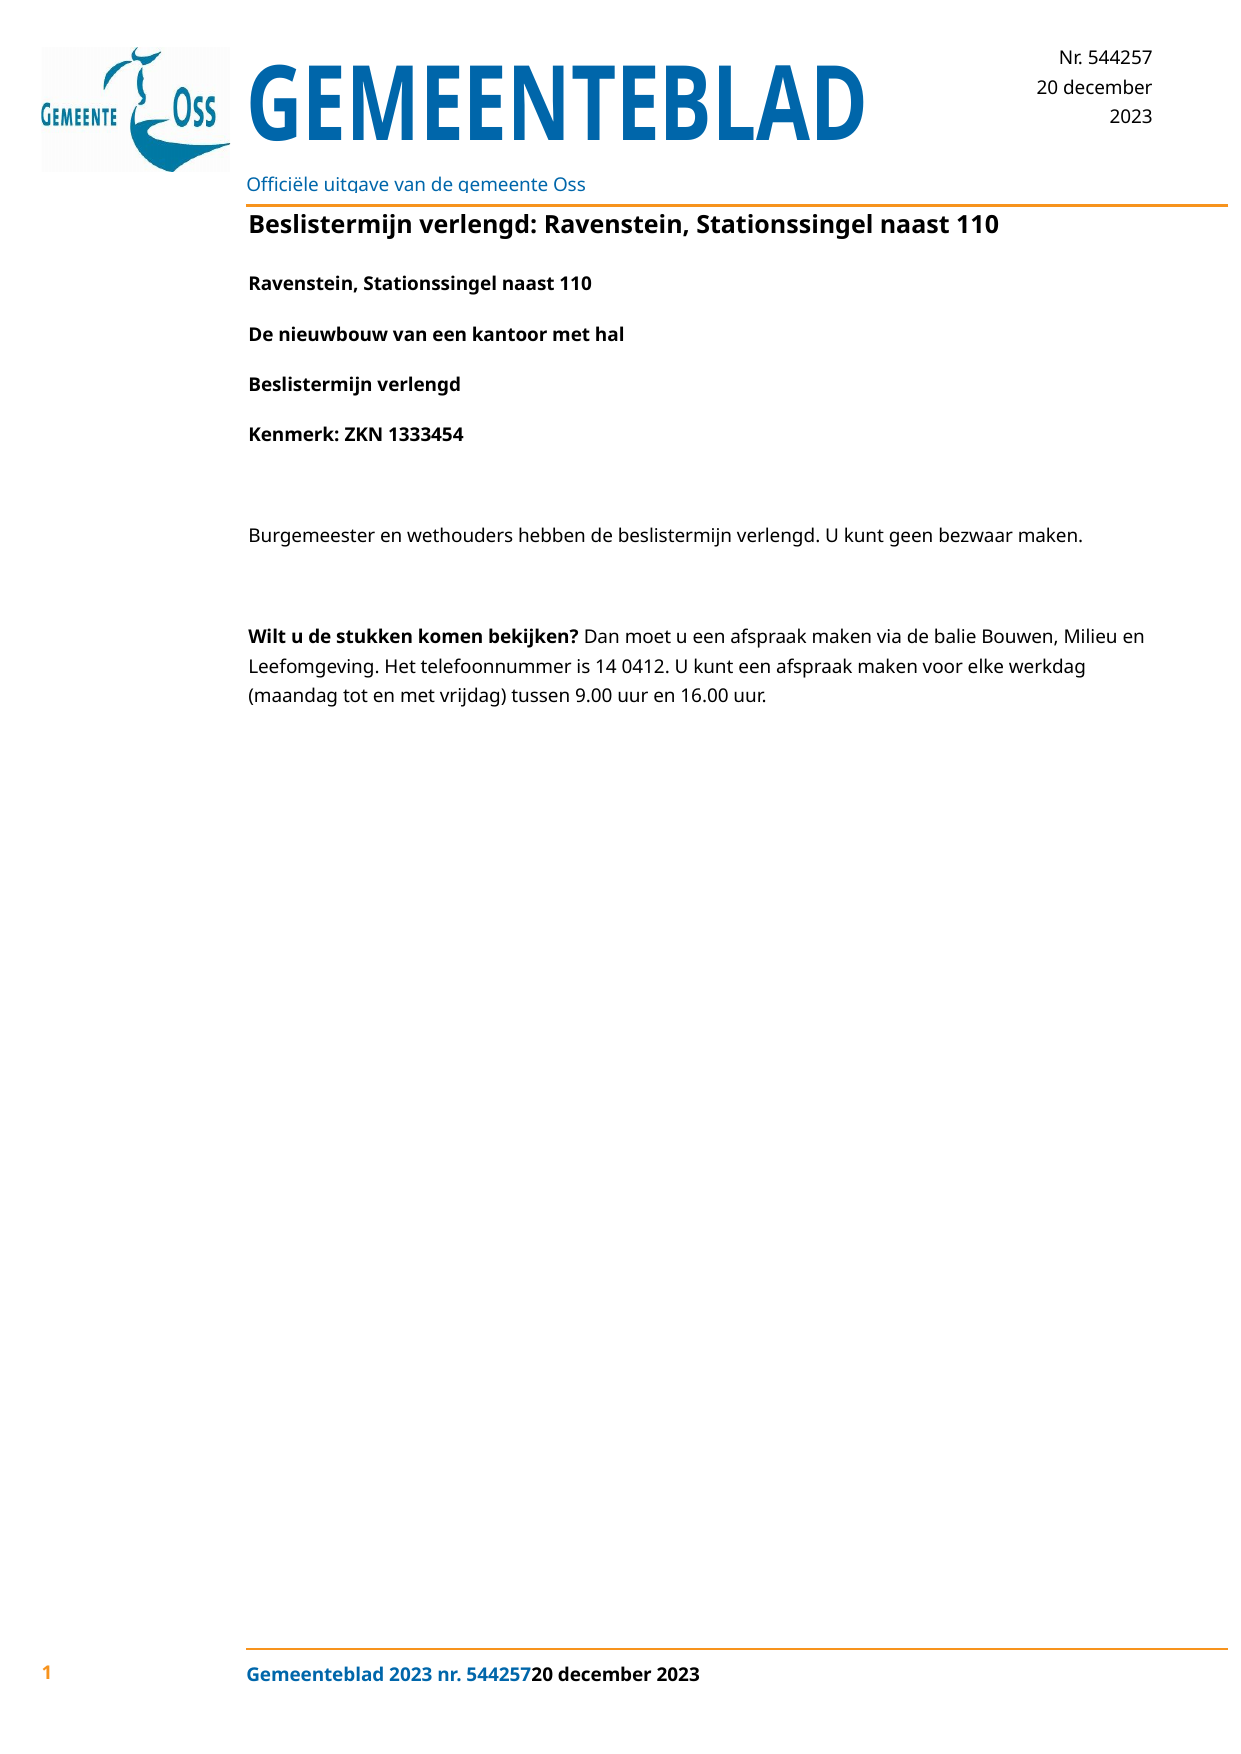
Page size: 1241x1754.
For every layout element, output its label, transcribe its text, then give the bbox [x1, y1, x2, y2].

text De nieuwbouw van een kantoor met hal [248, 321, 1152, 346]
text Ravenstein, Stationssingel naast 110 [248, 270, 1152, 296]
text Kenmerk: ZKN 1333454 [248, 422, 1152, 447]
text Burgemeester en wethouders hebben de beslistermijn verlengd. U kunt geen bezwaar maken. [248, 522, 1152, 548]
picture [41, 47, 231, 172]
text Beslistermijn verlengd [248, 371, 1152, 397]
text Beslistermijn verlengd: Ravenstein, Stationssingel naast 110 [248, 207, 1152, 241]
text Wilt u de stukken komen bekijken? Dan moet u een afspraak maken via de balie Bouwen, Milieu en Leefomgeving. Het telefoonnummer is 14 0412. U kunt een afspraak maken voor elke werkdag (maandag tot en met vrijdag) tussen 9.00 uur en 16.00 uur. [248, 623, 1152, 708]
